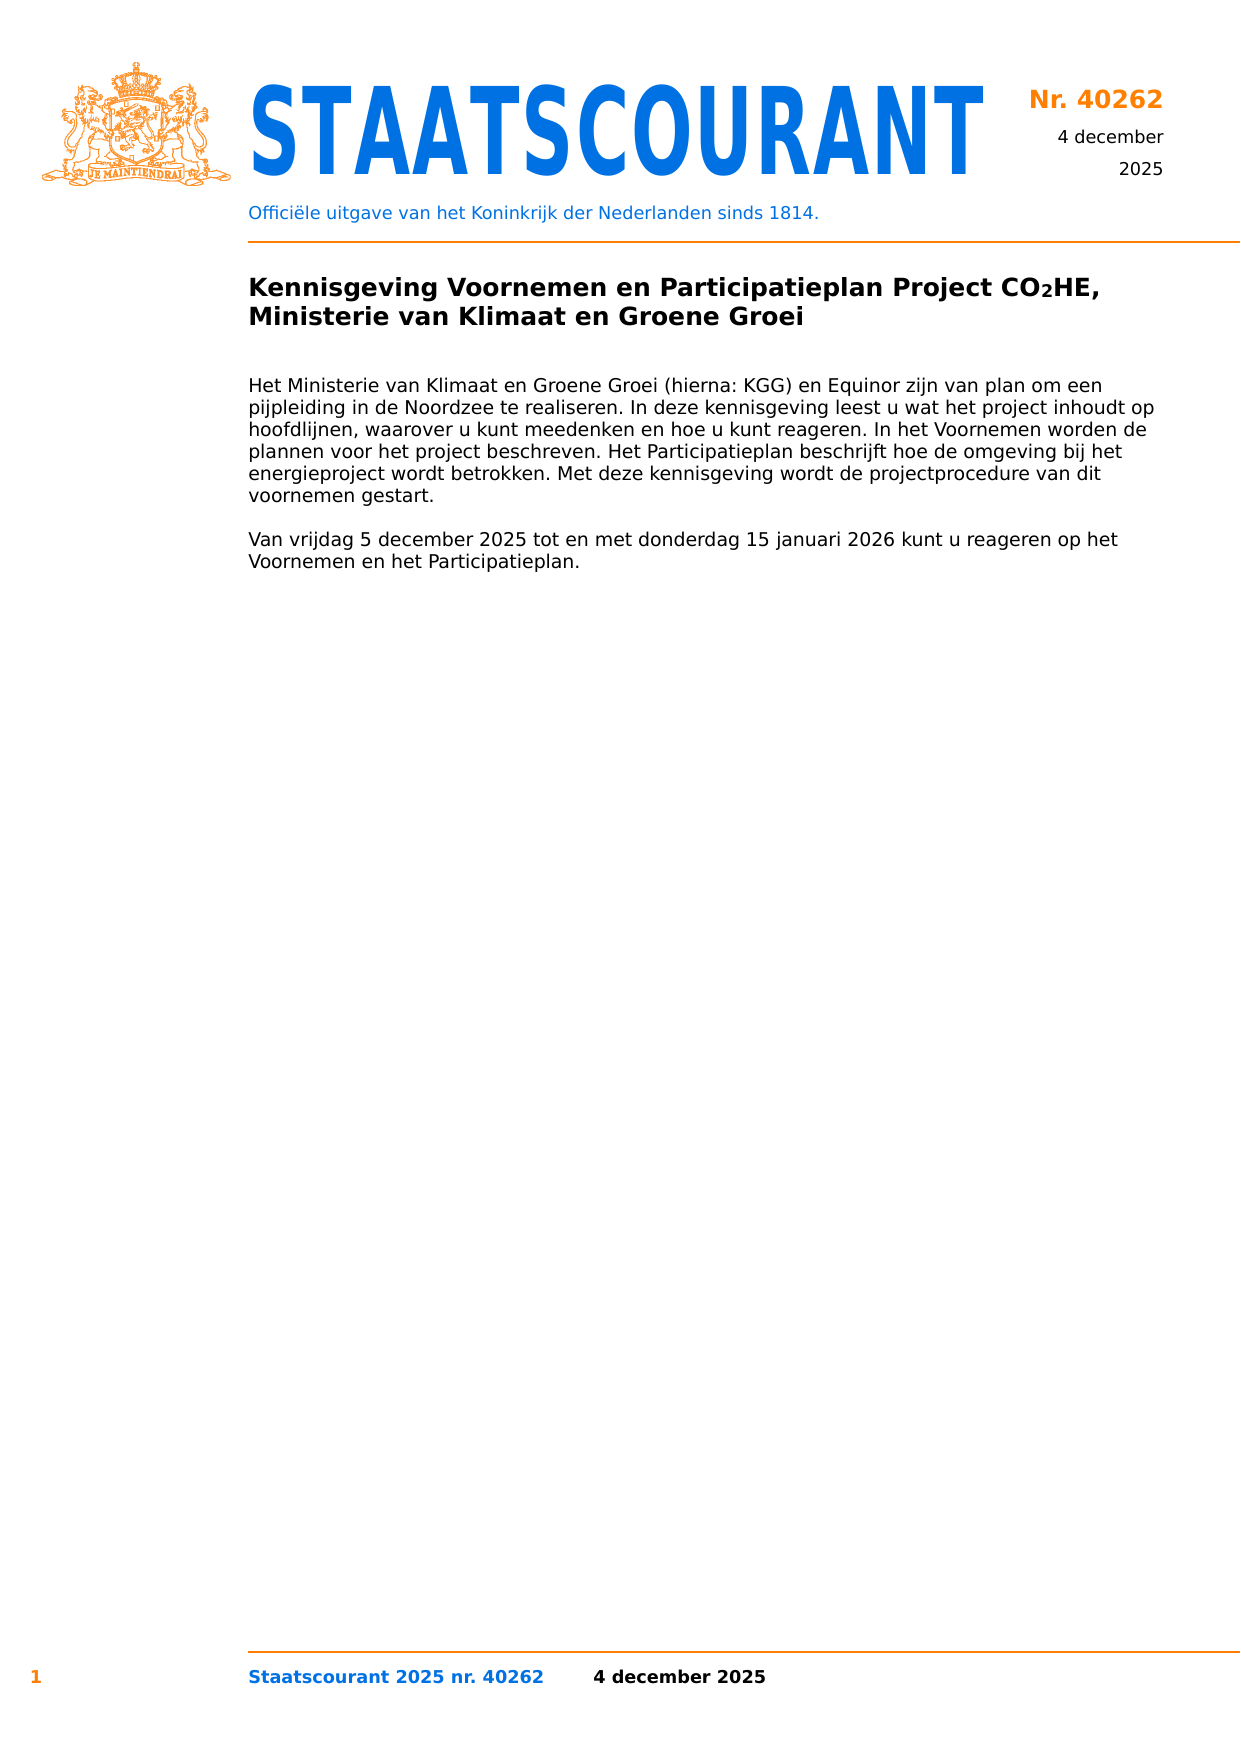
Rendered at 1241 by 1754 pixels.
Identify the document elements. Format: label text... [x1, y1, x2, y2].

table_header Nr. 40262 [998, 62, 1240, 121]
picture [41, 62, 231, 186]
table_cell Officiële uitgave van het Koninkrijk der Nederlanden sinds 1814. [248, 203, 1240, 241]
subtitle Kennisgeving Voornemen en Participatieplan Project CO2HE, Ministerie van Klimaat en Groene Groei [248, 273, 1163, 331]
text Van vrijdag 5 december 2025 tot en met donderdag 15 januari 2026 kunt u reageren op het Voornemen en het Participatieplan. [248, 529, 1163, 573]
table_header STAATSCOURANT [248, 62, 998, 203]
table_header [25, 62, 248, 241]
table_cell 4 december [998, 121, 1240, 153]
table_cell 2025 [998, 153, 1240, 203]
text Het Ministerie van Klimaat en Groene Groei (hierna: KGG) en Equinor zijn van plan om een pijpleiding in de Noordzee te realiseren. In deze kennisgeving leest u wat het project inhoudt op hoofdlijnen, waarover u kunt meedenken en hoe u kunt reageren. In het Voornemen worden de plannen voor het project beschreven. Het Participatieplan beschrijft hoe de omgeving bij het energieproject wordt betrokken. Met deze kennisgeving wordt de projectprocedure van dit voornemen gestart. [248, 375, 1163, 507]
